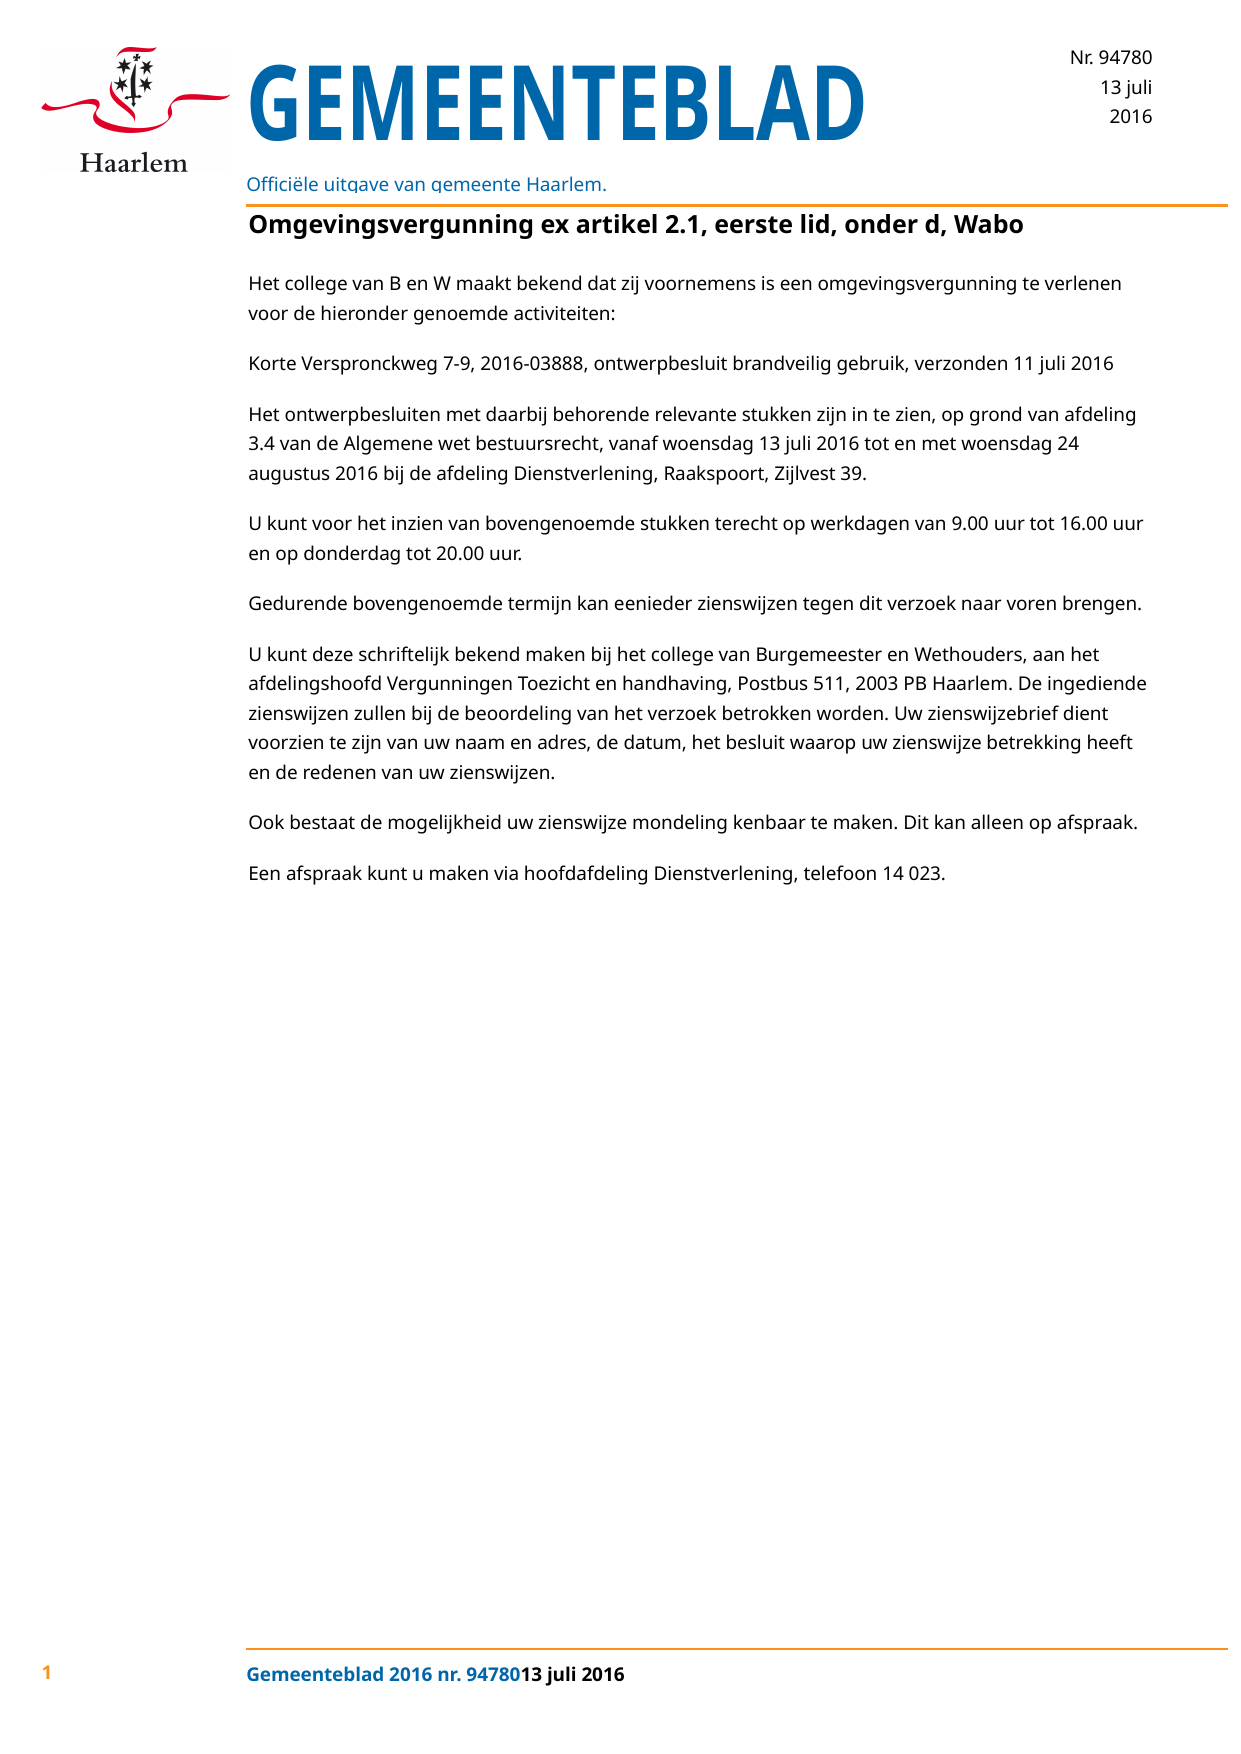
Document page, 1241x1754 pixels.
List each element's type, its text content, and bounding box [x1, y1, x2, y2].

text Het college van B en W maakt bekend dat zij voornemens is een omgevingsvergunning te verlenen voor de hieronder genoemde activiteiten: [248, 270, 1152, 326]
text Het ontwerpbesluiten met daarbij behorende relevante stukken zijn in te zien, op grond van afdeling 3.4 van de Algemene wet bestuursrecht, vanaf woensdag 13 juli 2016 tot en met woensdag 24 augustus 2016 bij de afdeling Dienstverlening, Raakspoort, Zijlvest 39. [248, 401, 1152, 486]
picture [41, 47, 231, 172]
text Korte Verspronckweg 7-9, 2016-03888, ontwerpbesluit brandveilig gebruik, verzonden 11 juli 2016 [248, 350, 1152, 376]
text Gedurende bovengenoemde termijn kan eenieder zienswijzen tegen dit verzoek naar voren brengen. [248, 590, 1152, 616]
text U kunt voor het inzien van bovengenoemde stukken terecht op werkdagen van 9.00 uur tot 16.00 uur en op donderdag tot 20.00 uur. [248, 510, 1152, 566]
text Ook bestaat de mogelijkheid uw zienswijze mondeling kenbaar te maken. Dit kan alleen op afspraak. [248, 809, 1152, 835]
text Omgevingsvergunning ex artikel 2.1, eerste lid, onder d, Wabo [248, 207, 1152, 241]
text Een afspraak kunt u maken via hoofdafdeling Dienstverlening, telefoon 14 023. [248, 860, 1152, 886]
text U kunt deze schriftelijk bekend maken bij het college van Burgemeester en Wethouders, aan het afdelingshoofd Vergunningen Toezicht en handhaving, Postbus 511, 2003 PB Haarlem. De ingediende zienswijzen zullen bij de beoordeling van het verzoek betrokken worden. Uw zienswijzebrief dient voorzien te zijn van uw naam en adres, de datum, het besluit waarop uw zienswijze betrekking heeft en de redenen van uw zienswijzen. [248, 641, 1152, 785]
